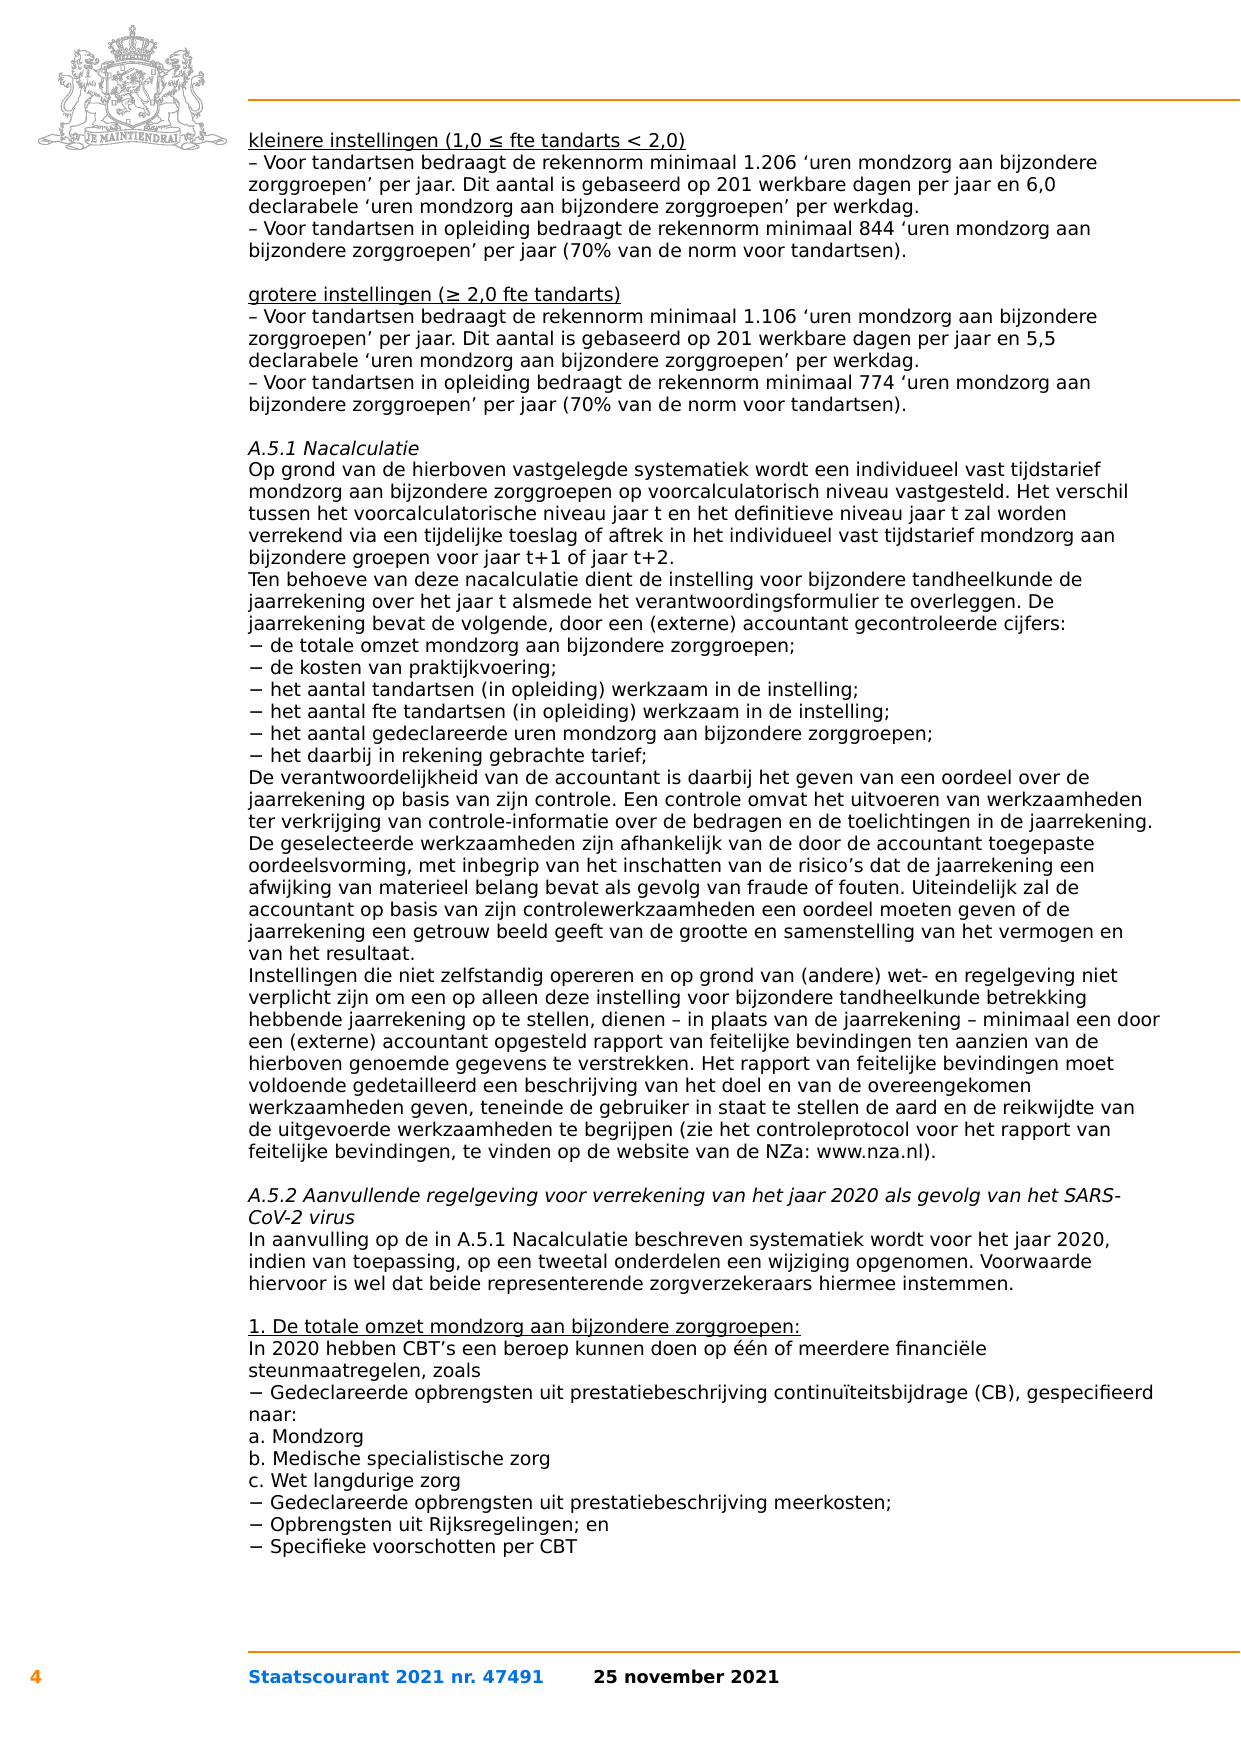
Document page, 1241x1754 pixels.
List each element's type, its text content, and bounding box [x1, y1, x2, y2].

text − de totale omzet mondzorg aan bijzondere zorggroepen; [248, 635, 1163, 657]
subtitle A.5.1 Nacalculatie [248, 437, 1163, 459]
text − Gedeclareerde opbrengsten uit prestatiebeschrijving continuïteitsbijdrage (CB), gespecifieerd naar: [248, 1382, 1163, 1426]
text Op grond van de hierboven vastgelegde systematiek wordt een individueel vast tijdstarief mondzorg aan bijzondere zorggroepen op voorcalculatorisch niveau vastgesteld. Het verschil tussen het voorcalculatorische niveau jaar t en het definitieve niveau jaar t zal worden verrekend via een tijdelijke toeslag of aftrek in het individueel vast tijdstarief mondzorg aan bijzondere groepen voor jaar t+1 of jaar t+2. [248, 459, 1163, 569]
text De verantwoordelijkheid van de accountant is daarbij het geven van een oordeel over de jaarrekening op basis van zijn controle. Een controle omvat het uitvoeren van werkzaamheden ter verkrijging van controle-informatie over de bedragen en de toelichtingen in de jaarrekening. De geselecteerde werkzaamheden zijn afhankelijk van de door de accountant toegepaste oordeelsvorming, met inbegrip van het inschatten van de risico’s dat de jaarrekening een afwijking van materieel belang bevat als gevolg van fraude of fouten. Uiteindelijk zal de accountant op basis van zijn controlewerkzaamheden een oordeel moeten geven of de jaarrekening een getrouw beeld geeft van de grootte en samenstelling van het vermogen en van het resultaat. [248, 767, 1163, 965]
text – Voor tandartsen bedraagt de rekennorm minimaal 1.106 ‘uren mondzorg aan bijzondere zorggroepen’ per jaar. Dit aantal is gebaseerd op 201 werkbare dagen per jaar en 5,5 declarabele ‘uren mondzorg aan bijzondere zorggroepen’ per werkdag. [248, 306, 1163, 372]
subtitle A.5.2 Aanvullende regelgeving voor verrekening van het jaar 2020 als gevolg van het SARS-CoV-2 virus [248, 1184, 1163, 1228]
text − het aantal tandartsen (in opleiding) werkzaam in de instelling; [248, 679, 1163, 701]
text Ten behoeve van deze nacalculatie dient de instelling voor bijzondere tandheelkunde de jaarrekening over het jaar t alsmede het verantwoordingsformulier te overleggen. De jaarrekening bevat de volgende, door een (externe) accountant gecontroleerde cijfers: [248, 569, 1163, 635]
text – Voor tandartsen bedraagt de rekennorm minimaal 1.206 ‘uren mondzorg aan bijzondere zorggroepen’ per jaar. Dit aantal is gebaseerd op 201 werkbare dagen per jaar en 6,0 declarabele ‘uren mondzorg aan bijzondere zorggroepen’ per werkdag. [248, 152, 1163, 218]
text c. Wet langdurige zorg [248, 1470, 1163, 1492]
text − het aantal fte tandartsen (in opleiding) werkzaam in de instelling; [248, 701, 1163, 723]
text – Voor tandartsen in opleiding bedraagt de rekennorm minimaal 844 ‘uren mondzorg aan bijzondere zorggroepen’ per jaar (70% van de norm voor tandartsen). [248, 218, 1163, 262]
text b. Medische specialistische zorg [248, 1448, 1163, 1470]
text − Opbrengsten uit Rijksregelingen; en [248, 1514, 1163, 1536]
text a. Mondzorg [248, 1426, 1163, 1448]
text − het aantal gedeclareerde uren mondzorg aan bijzondere zorggroepen; [248, 723, 1163, 745]
text In 2020 hebben CBT’s een beroep kunnen doen op één of meerdere financiële steunmaatregelen, zoals [248, 1338, 1163, 1382]
text − Specifieke voorschotten per CBT [248, 1536, 1163, 1558]
subtitle 1. De totale omzet mondzorg aan bijzondere zorggroepen: [248, 1316, 1163, 1338]
subtitle kleinere instellingen (1,0 ≤ fte tandarts < 2,0) [248, 130, 1163, 152]
text Instellingen die niet zelfstandig opereren en op grond van (andere) wet- en regelgeving niet verplicht zijn om een op alleen deze instelling voor bijzondere tandheelkunde betrekking hebbende jaarrekening op te stellen, dienen – in plaats van de jaarrekening – minimaal een door een (externe) accountant opgesteld rapport van feitelijke bevindingen ten aanzien van de hierboven genoemde gegevens te verstrekken. Het rapport van feitelijke bevindingen moet voldoende gedetailleerd een beschrijving van het doel en van de overeengekomen werkzaamheden geven, teneinde de gebruiker in staat te stellen de aard en de reikwijdte van de uitgevoerde werkzaamheden te begrijpen (zie het controleprotocol voor het rapport van feitelijke bevindingen, te vinden op de website van de NZa: www.nza.nl). [248, 965, 1163, 1163]
text − de kosten van praktijkvoering; [248, 657, 1163, 679]
subtitle grotere instellingen (≥ 2,0 fte tandarts) [248, 284, 1163, 306]
text − Gedeclareerde opbrengsten uit prestatiebeschrijving meerkosten; [248, 1492, 1163, 1514]
picture [38, 25, 227, 150]
text – Voor tandartsen in opleiding bedraagt de rekennorm minimaal 774 ‘uren mondzorg aan bijzondere zorggroepen’ per jaar (70% van de norm voor tandartsen). [248, 372, 1163, 416]
text In aanvulling op de in A.5.1 Nacalculatie beschreven systematiek wordt voor het jaar 2020, indien van toepassing, op een tweetal onderdelen een wijziging opgenomen. Voorwaarde hiervoor is wel dat beide representerende zorgverzekeraars hiermee instemmen. [248, 1228, 1163, 1294]
text − het daarbij in rekening gebrachte tarief; [248, 745, 1163, 767]
